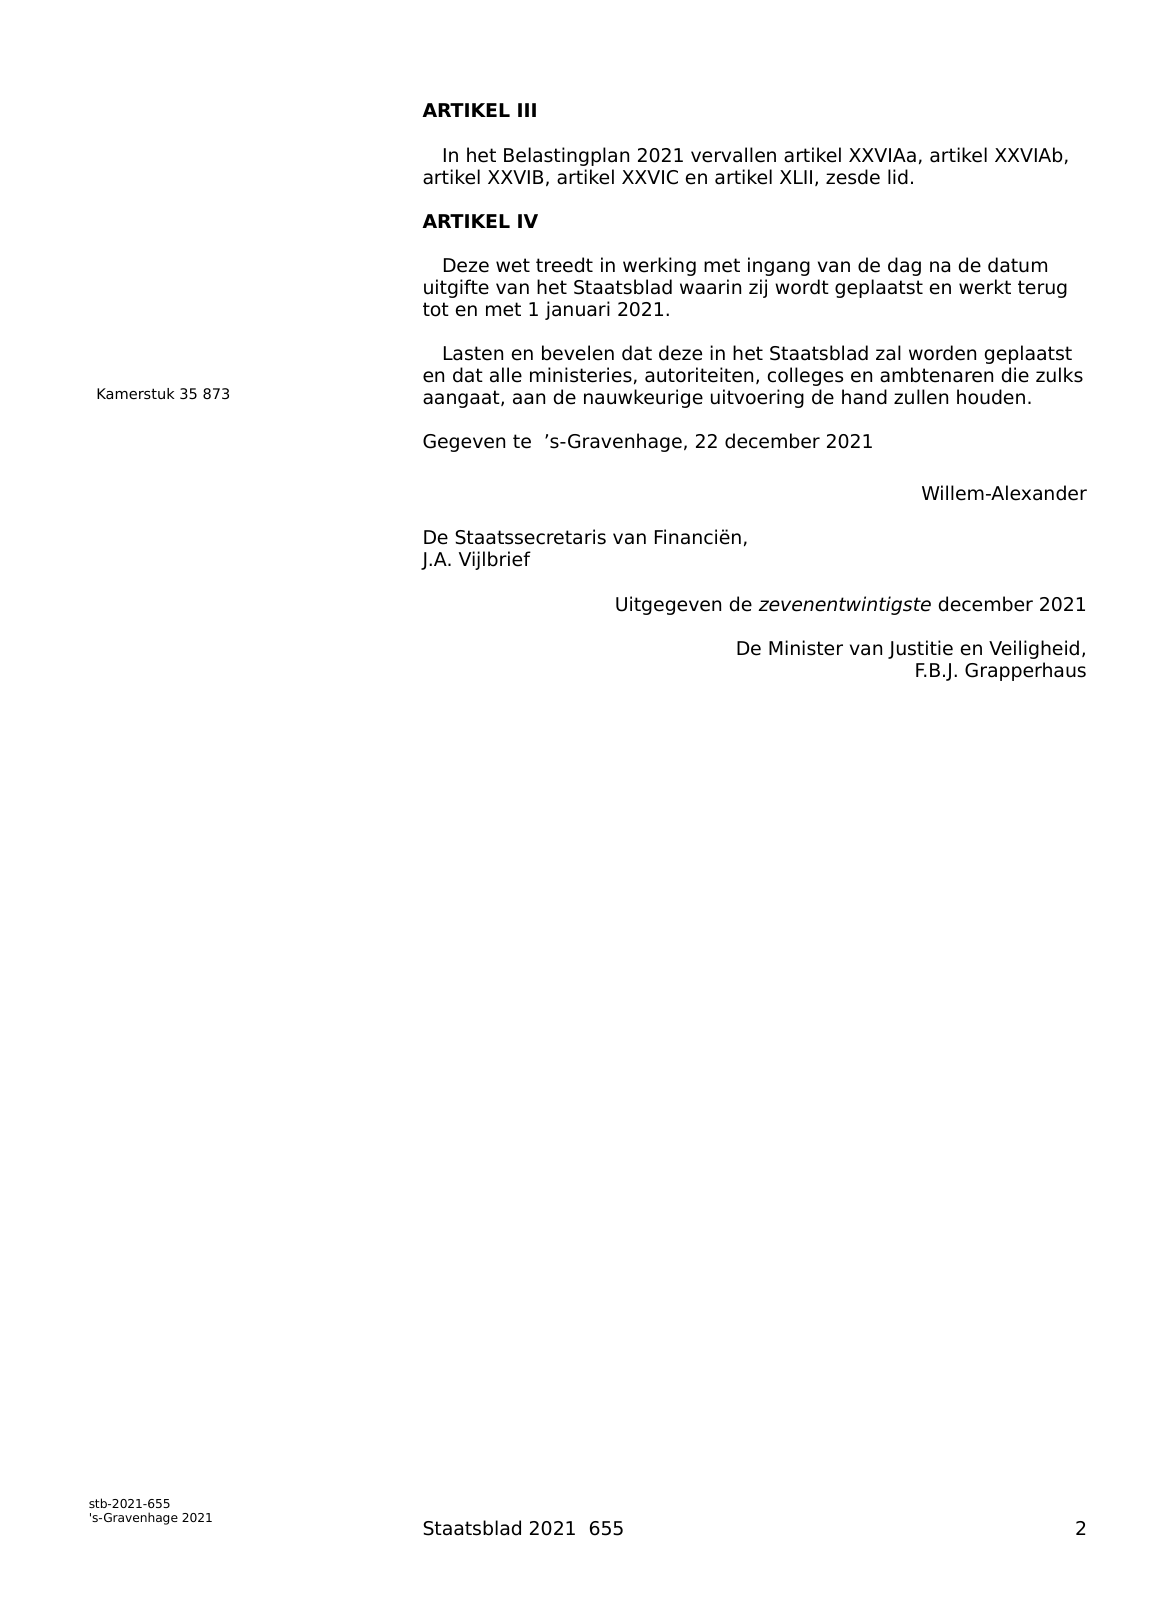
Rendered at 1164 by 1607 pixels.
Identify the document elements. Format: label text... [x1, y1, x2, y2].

text Gegeven te ’s-Gravenhage, 22 december 2021 [422, 431, 1087, 453]
text Deze wet treedt in werking met ingang van de dag na de datum uitgifte van het Staatsblad waarin zij wordt geplaatst en werkt terug tot en met 1 januari 2021. [422, 255, 1087, 321]
subtitle ARTIKEL III [422, 100, 1087, 122]
text De Staatssecretaris van Financiën, J.A. Vijlbrief [422, 527, 1087, 571]
text De Minister van Justitie en Veiligheid, F.B.J. Grapperhaus [422, 638, 1087, 682]
text In het Belastingplan 2021 vervallen artikel XXVIAa, artikel XXVIAb, artikel XXVIB, artikel XXVIC en artikel XLII, zesde lid. [422, 144, 1087, 188]
text Willem-Alexander [422, 483, 1087, 505]
text 's-Gravenhage 2021 [88, 1511, 323, 1525]
text Kamerstuk 35 873 [77, 386, 396, 403]
text Lasten en bevelen dat deze in het Staatsblad zal worden geplaatst en dat alle ministeries, autoriteiten, colleges en ambtenaren die zulks aangaat, aan de nauwkeurige uitvoering de hand zullen houden. [422, 343, 1087, 409]
text stb-2021-655 [88, 1497, 323, 1511]
subtitle ARTIKEL IV [422, 211, 1087, 233]
text Uitgegeven de zevenentwintigste december 2021 [422, 593, 1087, 615]
